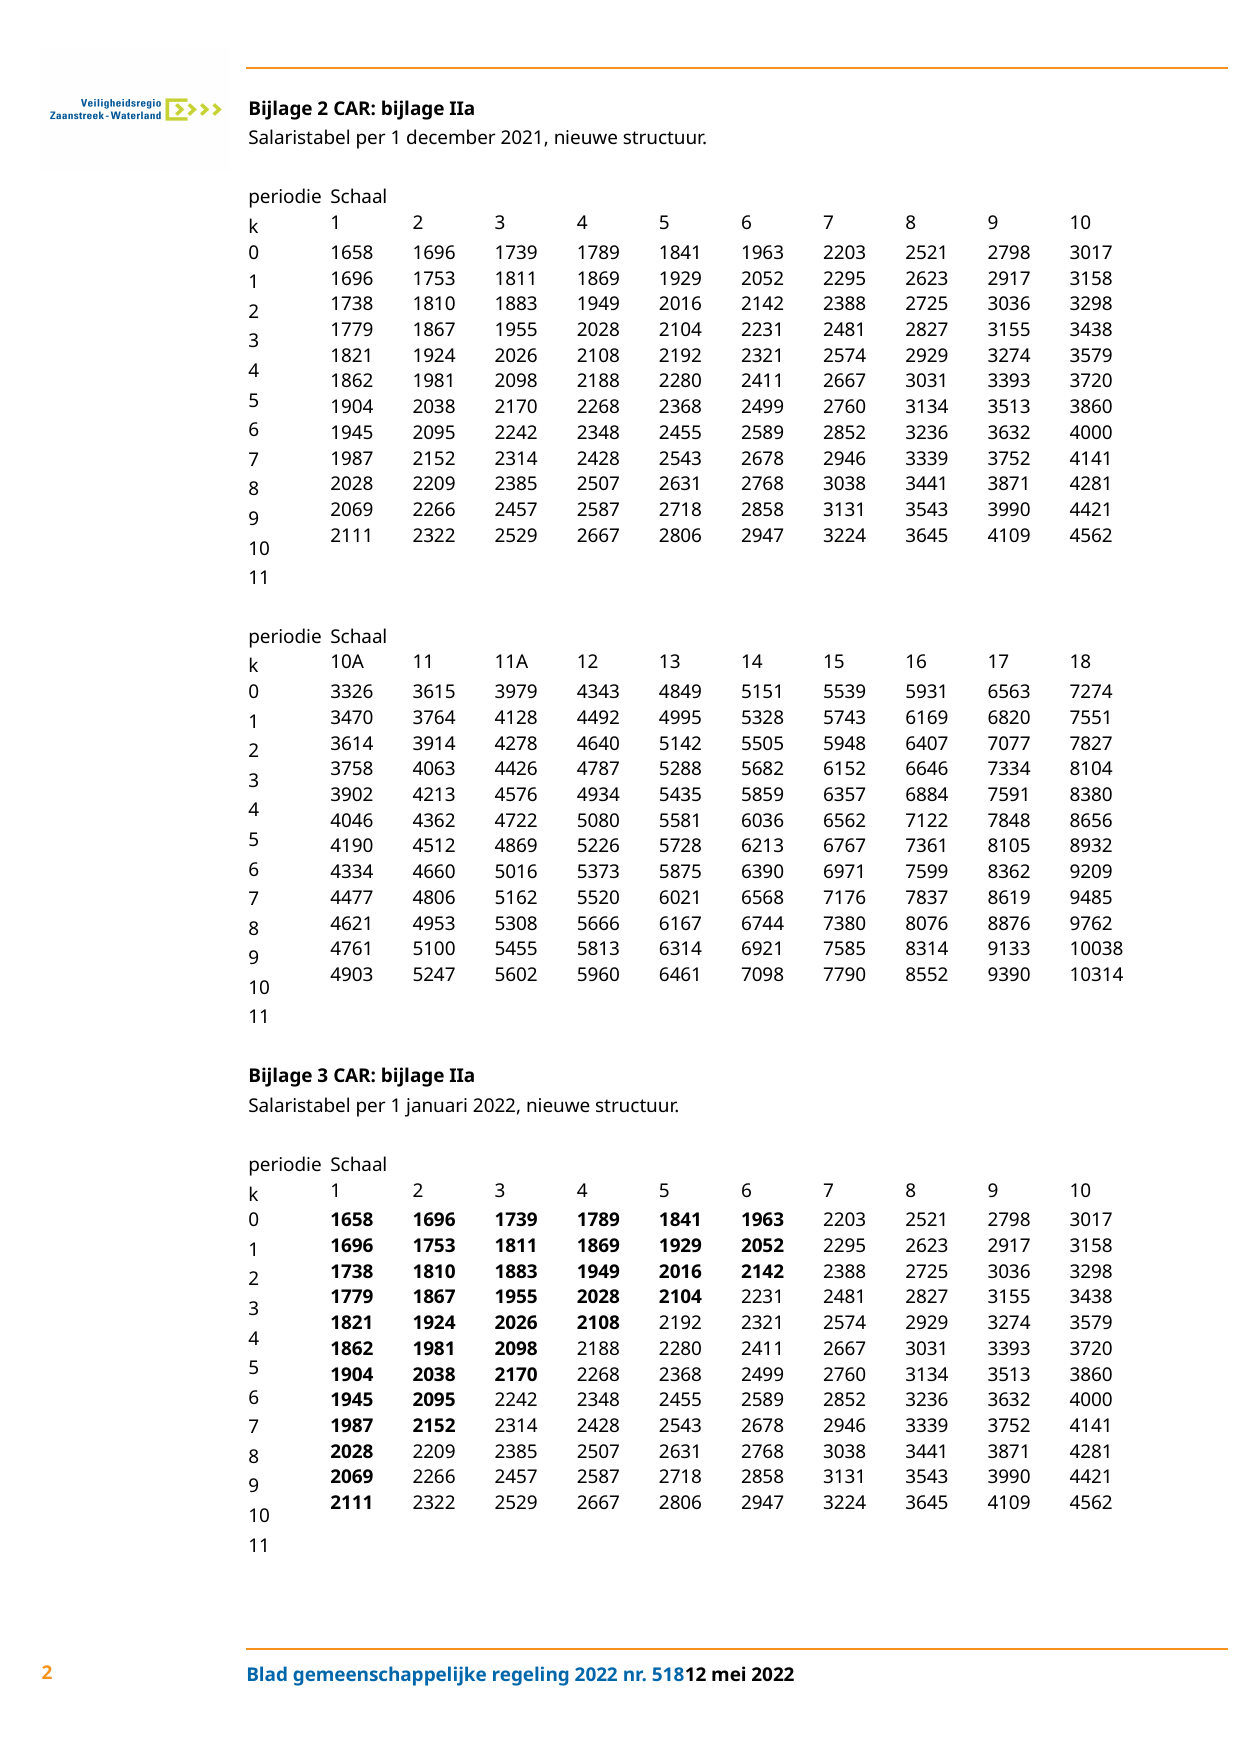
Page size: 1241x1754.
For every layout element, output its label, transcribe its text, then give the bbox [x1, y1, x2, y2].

table_cell 15 [823, 649, 905, 678]
table_cell 2108 [577, 1309, 659, 1335]
table_cell 3871 [987, 471, 1069, 496]
table_header periodiek [248, 184, 330, 239]
table_cell 13 [659, 649, 741, 678]
table_cell 2098 [494, 1335, 577, 1361]
table_cell 2428 [577, 1412, 659, 1438]
table_cell 2574 [823, 1309, 905, 1335]
table_cell 1869 [577, 1232, 659, 1258]
table_cell 1841 [659, 1206, 741, 1232]
table_cell 1779 [330, 316, 412, 342]
table_cell 2111 [330, 1490, 412, 1558]
table_cell 2929 [905, 342, 987, 368]
table_cell 2108 [577, 342, 659, 368]
table_cell 3513 [987, 393, 1069, 419]
table_cell 3860 [1069, 1361, 1152, 1387]
table_cell 0 1 2 3 4 5 6 7 8 9 10 11 [248, 239, 330, 590]
table_cell 4576 [494, 781, 577, 807]
table_cell 2917 [987, 265, 1069, 290]
table_cell 1696 [330, 265, 412, 290]
table_cell 2946 [823, 1412, 905, 1438]
table_cell 7837 [905, 884, 987, 910]
table_cell 7274 [1069, 678, 1152, 704]
table_cell 4213 [412, 781, 494, 807]
table_cell 2623 [905, 265, 987, 290]
table_cell 2016 [659, 290, 741, 316]
table_cell 4660 [412, 859, 494, 884]
table_cell 4621 [330, 910, 412, 936]
table_cell 2266 [412, 1464, 494, 1489]
table_cell 6021 [659, 884, 741, 910]
table_cell 3645 [905, 1490, 987, 1558]
table_cell 8362 [987, 859, 1069, 884]
table_cell 6971 [823, 859, 905, 884]
table_cell 1945 [330, 419, 412, 445]
table_cell 2852 [823, 1387, 905, 1412]
table_cell 4334 [330, 859, 412, 884]
table_cell 8619 [987, 884, 1069, 910]
table_cell 4562 [1069, 1490, 1152, 1558]
table_cell 2170 [494, 1361, 577, 1387]
table_cell 1945 [330, 1387, 412, 1412]
table_cell 3155 [987, 1284, 1069, 1309]
table_cell 1981 [412, 368, 494, 393]
table_cell 4806 [412, 884, 494, 910]
table_cell 2455 [659, 1387, 741, 1412]
table_cell 1753 [412, 1232, 494, 1258]
table_cell 2929 [905, 1309, 987, 1335]
table_cell 3764 [412, 704, 494, 730]
table_cell 2095 [412, 1387, 494, 1412]
table_cell 1929 [659, 265, 741, 290]
table_cell 2028 [577, 1284, 659, 1309]
table_cell 2203 [823, 239, 905, 265]
table_cell 3720 [1069, 1335, 1152, 1361]
table_cell 2314 [494, 445, 577, 471]
table_cell 3513 [987, 1361, 1069, 1387]
table_cell 2521 [905, 239, 987, 265]
table_cell 1987 [330, 1412, 412, 1438]
table_cell 2192 [659, 342, 741, 368]
table_cell 4562 [1069, 522, 1152, 590]
table_cell 9 [987, 1177, 1069, 1206]
table_cell 8380 [1069, 781, 1152, 807]
table_cell 5151 [741, 678, 823, 704]
table_header [577, 184, 659, 209]
table_cell 2543 [659, 1412, 741, 1438]
table_cell 1867 [412, 1284, 494, 1309]
table_cell 1924 [412, 1309, 494, 1335]
table_cell 2457 [494, 496, 577, 522]
table_cell 3031 [905, 1335, 987, 1361]
table_cell 4426 [494, 756, 577, 781]
table_cell 4000 [1069, 1387, 1152, 1412]
table_cell 5435 [659, 781, 741, 807]
table_cell 2295 [823, 265, 905, 290]
table_cell 4 [577, 209, 659, 239]
table_cell 1821 [330, 1309, 412, 1335]
table_cell 9762 [1069, 910, 1152, 936]
table_cell 7585 [823, 936, 905, 961]
text Bijlage 2 CAR: bijlage IIa [248, 95, 1152, 121]
table_cell 2428 [577, 445, 659, 471]
table_cell 3031 [905, 368, 987, 393]
table_cell 3645 [905, 522, 987, 590]
table_cell 2095 [412, 419, 494, 445]
table_cell 6820 [987, 704, 1069, 730]
table_cell 5162 [494, 884, 577, 910]
table_cell 6 [741, 1177, 823, 1206]
table_cell 14 [741, 649, 823, 678]
table_cell 1981 [412, 1335, 494, 1361]
table_cell 8104 [1069, 756, 1152, 781]
table_cell 3579 [1069, 1309, 1152, 1335]
table_cell 2203 [823, 1206, 905, 1232]
table_cell 3990 [987, 496, 1069, 522]
table_cell 2507 [577, 1438, 659, 1464]
table_cell 2152 [412, 445, 494, 471]
table_cell 2385 [494, 471, 577, 496]
table_cell 5016 [494, 859, 577, 884]
table_cell 6921 [741, 936, 823, 961]
table_cell 1738 [330, 1258, 412, 1284]
table_cell 4000 [1069, 419, 1152, 445]
table_cell 5100 [412, 936, 494, 961]
table_cell 5455 [494, 936, 577, 961]
table_cell 1696 [330, 1232, 412, 1258]
table_cell 2209 [412, 1438, 494, 1464]
table_cell 10314 [1069, 961, 1152, 1029]
table_cell 2521 [905, 1206, 987, 1232]
table_header [823, 623, 987, 649]
table_cell 9485 [1069, 884, 1152, 910]
table_cell 4128 [494, 704, 577, 730]
table_cell 5948 [823, 730, 905, 756]
table_cell 6213 [741, 833, 823, 858]
table_header Schaal [330, 1151, 494, 1177]
table_cell 2 [412, 1177, 494, 1206]
table_cell 4934 [577, 781, 659, 807]
table_cell 3274 [987, 342, 1069, 368]
table_header [494, 1151, 659, 1177]
table_cell 4281 [1069, 471, 1152, 496]
table_cell 8314 [905, 936, 987, 961]
table_cell 5247 [412, 961, 494, 1029]
table_cell 2028 [330, 471, 412, 496]
table_cell 7334 [987, 756, 1069, 781]
table_header [659, 1151, 741, 1177]
table_cell 2209 [412, 471, 494, 496]
table_cell 5520 [577, 884, 659, 910]
table_cell 7098 [741, 961, 823, 1029]
table_cell 8 [905, 209, 987, 239]
table_cell 2678 [741, 445, 823, 471]
table_cell 5308 [494, 910, 577, 936]
table_cell 1869 [577, 265, 659, 290]
table_cell 7599 [905, 859, 987, 884]
table_cell 3134 [905, 1361, 987, 1387]
table_cell 2268 [577, 393, 659, 419]
table_header periodiek [248, 1151, 330, 1206]
table_cell 3579 [1069, 342, 1152, 368]
table_cell 4362 [412, 807, 494, 833]
table_cell 17 [987, 649, 1069, 678]
table_cell 6407 [905, 730, 987, 756]
table_cell 3038 [823, 1438, 905, 1464]
table_cell 5859 [741, 781, 823, 807]
table_header [659, 184, 741, 209]
table_cell 1 [330, 209, 412, 239]
table_cell 1658 [330, 1206, 412, 1232]
table_cell 1821 [330, 342, 412, 368]
table_header [905, 1151, 987, 1177]
table_cell 2806 [659, 522, 741, 590]
table_cell 10A [330, 649, 412, 678]
table_cell 2718 [659, 1464, 741, 1489]
table_cell 4953 [412, 910, 494, 936]
table_cell 2192 [659, 1309, 741, 1335]
table_cell 2827 [905, 1284, 987, 1309]
table_cell 6357 [823, 781, 905, 807]
table_cell 5581 [659, 807, 741, 833]
table_cell 2946 [823, 445, 905, 471]
table_cell 2623 [905, 1232, 987, 1258]
table_cell 6 [741, 209, 823, 239]
table_cell 3990 [987, 1464, 1069, 1489]
table_cell 2529 [494, 1490, 577, 1558]
table_cell 4903 [330, 961, 412, 1029]
table_cell 2385 [494, 1438, 577, 1464]
table_cell 6314 [659, 936, 741, 961]
table_cell 5813 [577, 936, 659, 961]
table_cell 1987 [330, 445, 412, 471]
table_cell 2388 [823, 1258, 905, 1284]
text Salaristabel per 1 januari 2022, nieuwe structuur. [248, 1092, 1152, 1118]
table_cell 7176 [823, 884, 905, 910]
table_cell 2667 [823, 1335, 905, 1361]
table_cell 1789 [577, 1206, 659, 1232]
table_cell 1924 [412, 342, 494, 368]
table_cell 2411 [741, 1335, 823, 1361]
table_cell 7551 [1069, 704, 1152, 730]
table_cell 2798 [987, 1206, 1069, 1232]
table_cell 11 [412, 649, 494, 678]
table_cell 5373 [577, 859, 659, 884]
table_cell 3441 [905, 1438, 987, 1464]
table_cell 2798 [987, 239, 1069, 265]
table_cell 3979 [494, 678, 577, 704]
table_cell 3131 [823, 1464, 905, 1489]
table_cell 2858 [741, 1464, 823, 1489]
table_cell 2314 [494, 1412, 577, 1438]
table_cell 4787 [577, 756, 659, 781]
table_cell 2104 [659, 316, 741, 342]
table_cell 5875 [659, 859, 741, 884]
table_cell 3543 [905, 496, 987, 522]
table_cell 2026 [494, 1309, 577, 1335]
table_cell 2589 [741, 419, 823, 445]
table_cell 2725 [905, 290, 987, 316]
table_cell 8876 [987, 910, 1069, 936]
table_cell 3758 [330, 756, 412, 781]
table_cell 2667 [577, 1490, 659, 1558]
table_cell 3158 [1069, 265, 1152, 290]
table_cell 5682 [741, 756, 823, 781]
table_cell 3224 [823, 1490, 905, 1558]
table_cell 2142 [741, 1258, 823, 1284]
table_cell 2322 [412, 522, 494, 590]
table_cell 1753 [412, 265, 494, 290]
table_cell 4995 [659, 704, 741, 730]
table_cell 5 [659, 209, 741, 239]
table_cell 1955 [494, 1284, 577, 1309]
table_cell 3155 [987, 316, 1069, 342]
table_cell 3339 [905, 1412, 987, 1438]
table_cell 7848 [987, 807, 1069, 833]
table_cell 6767 [823, 833, 905, 858]
table_cell 7122 [905, 807, 987, 833]
table_cell 2852 [823, 419, 905, 445]
table_header [1069, 1151, 1152, 1177]
table_cell 2280 [659, 1335, 741, 1361]
table_cell 3393 [987, 368, 1069, 393]
table_cell 2242 [494, 1387, 577, 1412]
table_cell 2348 [577, 419, 659, 445]
table_cell 3326 [330, 678, 412, 704]
table_cell 2188 [577, 368, 659, 393]
table_cell 4046 [330, 807, 412, 833]
table_cell 1789 [577, 239, 659, 265]
table_cell 2170 [494, 393, 577, 419]
table_cell 4512 [412, 833, 494, 858]
table_cell 1 [330, 1177, 412, 1206]
table_cell 2280 [659, 368, 741, 393]
table_cell 4278 [494, 730, 577, 756]
table_cell 2718 [659, 496, 741, 522]
table_cell 5539 [823, 678, 905, 704]
table_cell 2142 [741, 290, 823, 316]
table_cell 5505 [741, 730, 823, 756]
table_cell 1811 [494, 265, 577, 290]
table_cell 8 [905, 1177, 987, 1206]
table_cell 2052 [741, 1232, 823, 1258]
table_cell 2507 [577, 471, 659, 496]
table_cell 6884 [905, 781, 987, 807]
table_cell 2455 [659, 419, 741, 445]
table_cell 3441 [905, 471, 987, 496]
table_cell 9390 [987, 961, 1069, 1029]
table_cell 2152 [412, 1412, 494, 1438]
table_header [741, 623, 823, 649]
table_cell 2529 [494, 522, 577, 590]
table_cell 3720 [1069, 368, 1152, 393]
table_cell 5666 [577, 910, 659, 936]
table_cell 3 [494, 209, 577, 239]
table_cell 4 [577, 1177, 659, 1206]
table_cell 4109 [987, 522, 1069, 590]
table_cell 7827 [1069, 730, 1152, 756]
table_cell 7361 [905, 833, 987, 858]
table_cell 3236 [905, 419, 987, 445]
table_cell 1696 [412, 239, 494, 265]
table_cell 2348 [577, 1387, 659, 1412]
table_cell 5931 [905, 678, 987, 704]
table_cell 3298 [1069, 1258, 1152, 1284]
table_cell 3274 [987, 1309, 1069, 1335]
table_cell 6152 [823, 756, 905, 781]
table_cell 4849 [659, 678, 741, 704]
table_cell 4141 [1069, 445, 1152, 471]
table_cell 1739 [494, 239, 577, 265]
table_cell 3393 [987, 1335, 1069, 1361]
table_cell 5080 [577, 807, 659, 833]
table_cell 1739 [494, 1206, 577, 1232]
table_cell 2917 [987, 1232, 1069, 1258]
table_header [1069, 184, 1152, 209]
table_cell 2631 [659, 471, 741, 496]
table_cell 1883 [494, 1258, 577, 1284]
table_cell 5743 [823, 704, 905, 730]
table_cell 2069 [330, 1464, 412, 1489]
table_cell 1862 [330, 368, 412, 393]
table_cell 4722 [494, 807, 577, 833]
table_cell 3017 [1069, 1206, 1152, 1232]
table_cell 1779 [330, 1284, 412, 1309]
table_cell 3339 [905, 445, 987, 471]
table_cell 9 [987, 209, 1069, 239]
table_cell 2104 [659, 1284, 741, 1309]
table_cell 2760 [823, 1361, 905, 1387]
table_cell 2266 [412, 496, 494, 522]
table_cell 3038 [823, 471, 905, 496]
table_cell 6562 [823, 807, 905, 833]
table_cell 3860 [1069, 393, 1152, 419]
table_cell 8656 [1069, 807, 1152, 833]
table_cell 2322 [412, 1490, 494, 1558]
table_cell 5142 [659, 730, 741, 756]
table_cell 5288 [659, 756, 741, 781]
table_cell 2098 [494, 368, 577, 393]
table_cell 6461 [659, 961, 741, 1029]
table_cell 2038 [412, 393, 494, 419]
table_header [905, 184, 1069, 209]
table_cell 1810 [412, 1258, 494, 1284]
table_cell 3224 [823, 522, 905, 590]
table_cell 10 [1069, 1177, 1152, 1206]
table_cell 2499 [741, 1361, 823, 1387]
table_cell 1963 [741, 1206, 823, 1232]
table_cell 6036 [741, 807, 823, 833]
table_cell 2806 [659, 1490, 741, 1558]
table_cell 3298 [1069, 290, 1152, 316]
table_cell 3614 [330, 730, 412, 756]
table_cell 2678 [741, 1412, 823, 1438]
table_cell 2667 [823, 368, 905, 393]
table_cell 7 [823, 209, 905, 239]
table_cell 4421 [1069, 1464, 1152, 1489]
table_cell 4477 [330, 884, 412, 910]
table_cell 2947 [741, 1490, 823, 1558]
table_cell 4343 [577, 678, 659, 704]
table_cell 2052 [741, 265, 823, 290]
table_cell 2231 [741, 316, 823, 342]
table_cell 3632 [987, 1387, 1069, 1412]
table_cell 4869 [494, 833, 577, 858]
table_cell 7790 [823, 961, 905, 1029]
table_cell 7 [823, 1177, 905, 1206]
table_cell 8105 [987, 833, 1069, 858]
table_cell 8552 [905, 961, 987, 1029]
table_cell 6167 [659, 910, 741, 936]
table_cell 1841 [659, 239, 741, 265]
table_cell 1810 [412, 290, 494, 316]
table_cell 4141 [1069, 1412, 1152, 1438]
table_cell 3 [494, 1177, 577, 1206]
table_cell 2321 [741, 342, 823, 368]
table_cell 2481 [823, 1284, 905, 1309]
table_cell 2016 [659, 1258, 741, 1284]
table_cell 3752 [987, 1412, 1069, 1438]
table_cell 2543 [659, 445, 741, 471]
table_cell 3871 [987, 1438, 1069, 1464]
table_cell 7380 [823, 910, 905, 936]
table_cell 7591 [987, 781, 1069, 807]
table_cell 10038 [1069, 936, 1152, 961]
table_cell 1949 [577, 1258, 659, 1284]
table_cell 4640 [577, 730, 659, 756]
table_cell 2 [412, 209, 494, 239]
table_cell 2725 [905, 1258, 987, 1284]
table_cell 2587 [577, 1464, 659, 1489]
table_cell 6568 [741, 884, 823, 910]
table_cell 2760 [823, 393, 905, 419]
table_cell 10 [1069, 209, 1152, 239]
table_cell 1929 [659, 1232, 741, 1258]
table_cell 1949 [577, 290, 659, 316]
table_cell 6744 [741, 910, 823, 936]
table_cell 3902 [330, 781, 412, 807]
table_cell 2069 [330, 496, 412, 522]
table_cell 2111 [330, 522, 412, 590]
table_cell 3036 [987, 290, 1069, 316]
table_cell 3752 [987, 445, 1069, 471]
table_cell 1862 [330, 1335, 412, 1361]
table_cell 4761 [330, 936, 412, 961]
table_cell 0 1 2 3 4 5 6 7 8 9 10 11 [248, 678, 330, 1029]
table_cell 2947 [741, 522, 823, 590]
table_cell 2768 [741, 471, 823, 496]
table_cell 1955 [494, 316, 577, 342]
table_cell 3036 [987, 1258, 1069, 1284]
table_cell 1738 [330, 290, 412, 316]
table_cell 2028 [577, 316, 659, 342]
table_cell 5 [659, 1177, 741, 1206]
table_header [987, 623, 1152, 649]
table_cell 2827 [905, 316, 987, 342]
table_cell 3134 [905, 393, 987, 419]
table_cell 4190 [330, 833, 412, 858]
table_cell 1904 [330, 393, 412, 419]
table_cell 2574 [823, 342, 905, 368]
table_cell 2388 [823, 290, 905, 316]
table_header periodiek [248, 623, 330, 678]
table_cell 11A [494, 649, 577, 678]
table_cell 2321 [741, 1309, 823, 1335]
table_cell 2481 [823, 316, 905, 342]
table_cell 2631 [659, 1438, 741, 1464]
table_cell 2368 [659, 1361, 741, 1387]
table_cell 6390 [741, 859, 823, 884]
table_cell 2242 [494, 419, 577, 445]
table_header [741, 184, 905, 209]
table_cell 2667 [577, 522, 659, 590]
text Salaristabel per 1 december 2021, nieuwe structuur. [248, 124, 1152, 150]
table_cell 8932 [1069, 833, 1152, 858]
table_cell 2411 [741, 368, 823, 393]
picture [41, 47, 231, 172]
table_cell 4063 [412, 756, 494, 781]
table_cell 3158 [1069, 1232, 1152, 1258]
table_header [741, 1151, 905, 1177]
table_cell 2858 [741, 496, 823, 522]
table_cell 0 1 2 3 4 5 6 7 8 9 10 11 [248, 1206, 330, 1558]
table_cell 1963 [741, 239, 823, 265]
table_cell 5602 [494, 961, 577, 1029]
table_cell 3914 [412, 730, 494, 756]
table_cell 3131 [823, 496, 905, 522]
table_header [987, 1151, 1069, 1177]
table_cell 5328 [741, 704, 823, 730]
table_cell 2295 [823, 1232, 905, 1258]
table_cell 1904 [330, 1361, 412, 1387]
table_cell 8076 [905, 910, 987, 936]
table_cell 2268 [577, 1361, 659, 1387]
table_cell 2457 [494, 1464, 577, 1489]
table_cell 2368 [659, 393, 741, 419]
table_cell 7077 [987, 730, 1069, 756]
table_header [494, 623, 659, 649]
text Bijlage 3 CAR: bijlage IIa [248, 1062, 1152, 1088]
table_header [494, 184, 577, 209]
table_cell 1811 [494, 1232, 577, 1258]
table_header Schaal [330, 623, 494, 649]
table_cell 6646 [905, 756, 987, 781]
table_cell 4421 [1069, 496, 1152, 522]
table_cell 1658 [330, 239, 412, 265]
table_cell 18 [1069, 649, 1152, 678]
table_cell 3470 [330, 704, 412, 730]
table_cell 1883 [494, 290, 577, 316]
table_cell 2028 [330, 1438, 412, 1464]
table_cell 6563 [987, 678, 1069, 704]
table_cell 2026 [494, 342, 577, 368]
table_cell 2038 [412, 1361, 494, 1387]
table_cell 1867 [412, 316, 494, 342]
table_cell 5226 [577, 833, 659, 858]
table_cell 4281 [1069, 1438, 1152, 1464]
table_cell 5728 [659, 833, 741, 858]
table_cell 3632 [987, 419, 1069, 445]
table_cell 3438 [1069, 316, 1152, 342]
table_header [659, 623, 741, 649]
table_cell 2188 [577, 1335, 659, 1361]
table_cell 9133 [987, 936, 1069, 961]
table_cell 4109 [987, 1490, 1069, 1558]
table_cell 12 [577, 649, 659, 678]
table_cell 3438 [1069, 1284, 1152, 1309]
table_header Schaal [330, 184, 494, 209]
table_cell 1696 [412, 1206, 494, 1232]
table_cell 2587 [577, 496, 659, 522]
table_cell 2589 [741, 1387, 823, 1412]
table_cell 16 [905, 649, 987, 678]
table_cell 5960 [577, 961, 659, 1029]
table_cell 3236 [905, 1387, 987, 1412]
table_cell 2499 [741, 393, 823, 419]
table_cell 6169 [905, 704, 987, 730]
table_cell 2231 [741, 1284, 823, 1309]
table_cell 2768 [741, 1438, 823, 1464]
table_cell 3543 [905, 1464, 987, 1489]
table_cell 4492 [577, 704, 659, 730]
table_cell 3017 [1069, 239, 1152, 265]
table_cell 3615 [412, 678, 494, 704]
table_cell 9209 [1069, 859, 1152, 884]
